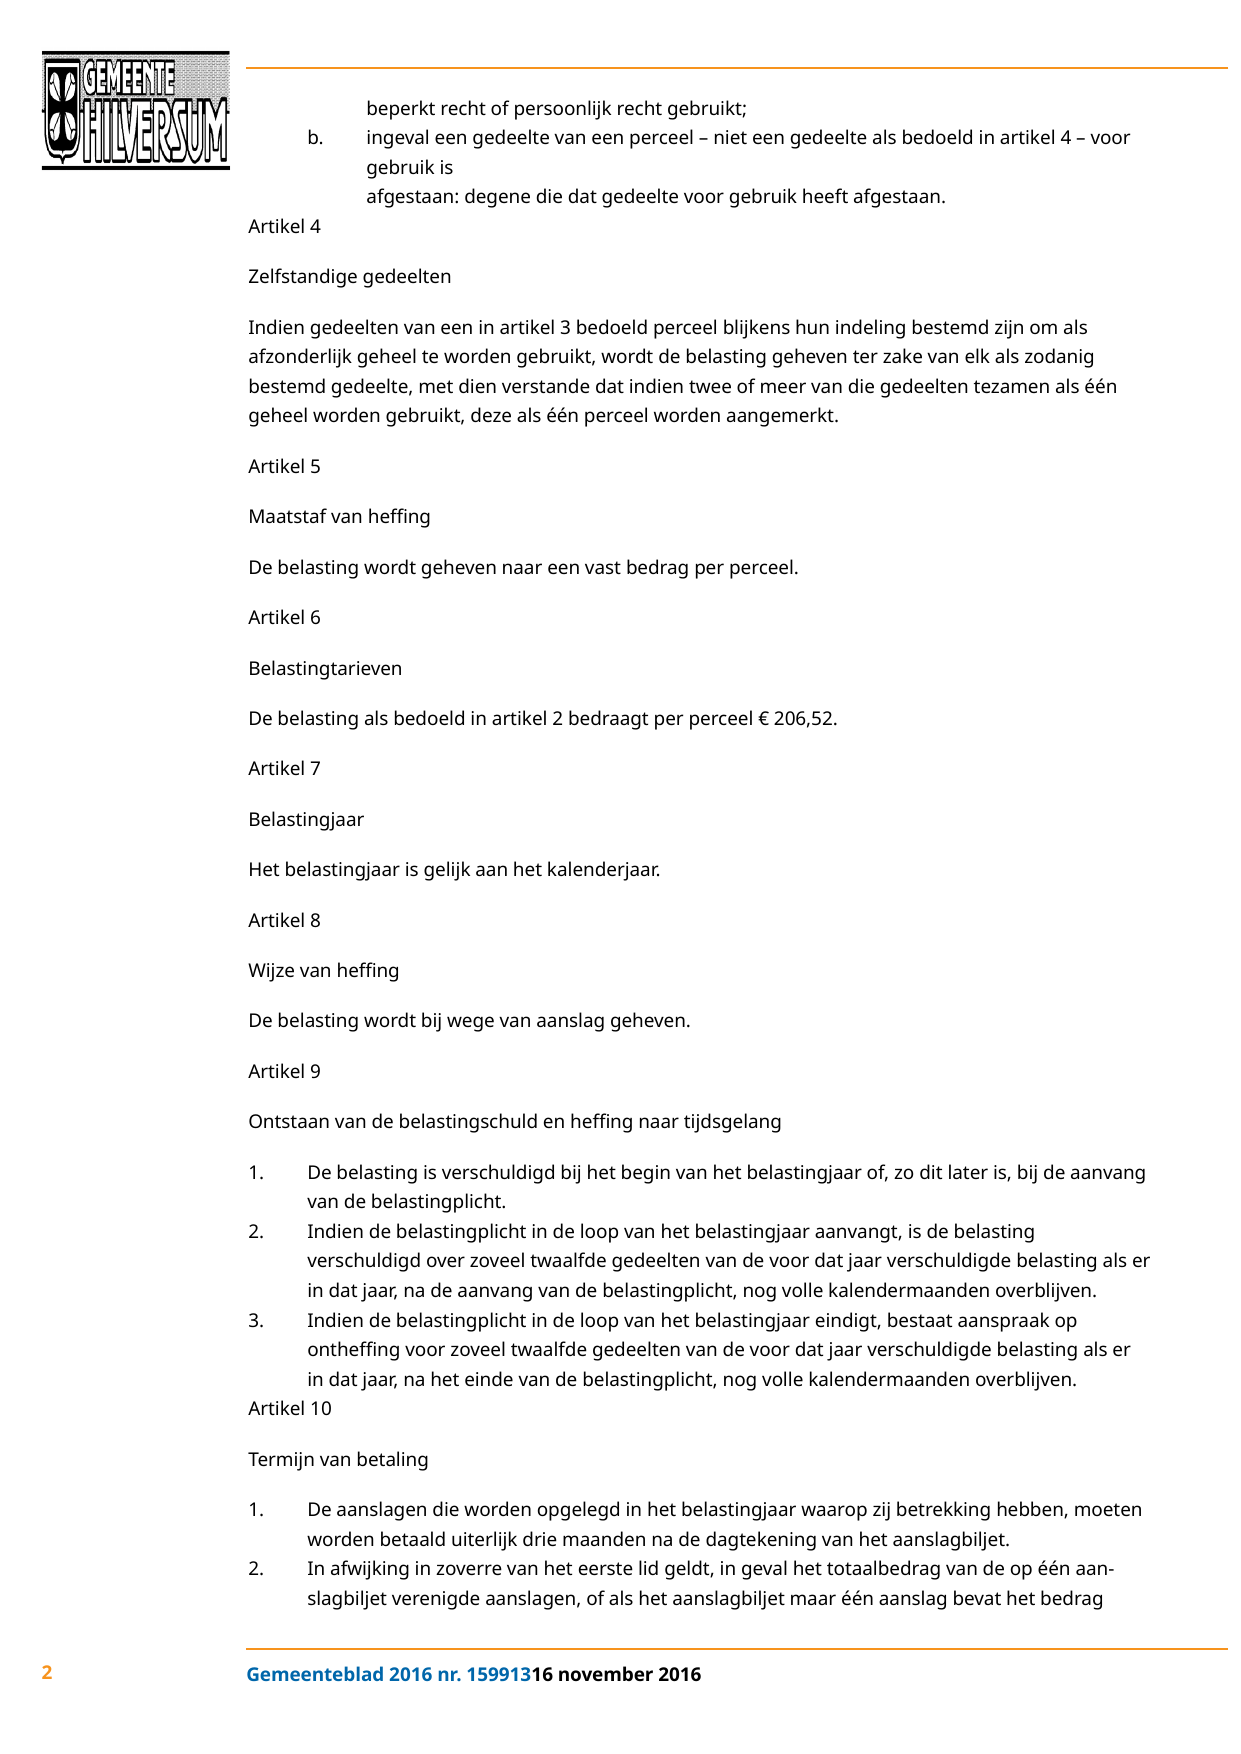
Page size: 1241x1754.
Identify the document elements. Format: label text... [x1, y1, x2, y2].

text De belasting wordt geheven naar een vast bedrag per perceel. [248, 554, 1152, 580]
list In afwijking in zoverre van het eerste lid geldt, in geval het totaalbedrag van de op één aan-slagbiljet verenigde aanslagen, of als het aanslagbiljet maar één aanslag bevat het bedrag [248, 1556, 1152, 1611]
list ingeval een gedeelte van een perceel – niet een gedeelte als bedoeld in artikel 4 – voor gebruik is [307, 124, 1152, 180]
text Artikel 8 [248, 907, 1152, 933]
list De aanslagen die worden opgelegd in het belastingjaar waarop zij betrekking hebben, moeten worden betaald uiterlijk drie maanden na de dagtekening van het aanslagbiljet. [248, 1496, 1152, 1552]
text Artikel 4 [248, 213, 1152, 239]
text Indien gedeelten van een in artikel 3 bedoeld perceel blijkens hun indeling bestemd zijn om als afzonderlijk geheel te worden gebruikt, wordt de belasting geheven ter zake van elk als zodanig bestemd gedeelte, met dien verstande dat indien twee of meer van die gedeelten tezamen als één geheel worden gebruikt, deze als één perceel worden aangemerkt. [248, 314, 1152, 428]
text Artikel 7 [248, 756, 1152, 781]
text Artikel 6 [248, 604, 1152, 630]
text Termijn van betaling [248, 1446, 1152, 1472]
text De belasting wordt bij wege van aanslag geheven. [248, 1008, 1152, 1033]
text Belastingtarieven [248, 655, 1152, 681]
text Wijze van heffing [248, 957, 1152, 983]
text Artikel 5 [248, 453, 1152, 479]
text Belastingjaar [248, 806, 1152, 832]
text Zelfstandige gedeelten [248, 263, 1152, 289]
text Ontstaan van de belastingschuld en heffing naar tijdsgelang [248, 1108, 1152, 1134]
text De belasting als bedoeld in artikel 2 bedraagt per perceel € 206,52. [248, 705, 1152, 731]
text Het belastingjaar is gelijk aan het kalenderjaar. [248, 856, 1152, 882]
text Maatstaf van heffing [248, 503, 1152, 529]
list De belasting is verschuldigd bij het begin van het belastingjaar of, zo dit later is, bij de aanvang van de belastingplicht. [248, 1159, 1152, 1214]
list Indien de belastingplicht in de loop van het belastingjaar eindigt, bestaat aanspraak op ontheffing voor zoveel twaalfde gedeelten van de voor dat jaar verschuldigde belasting als er in dat jaar, na het einde van de belastingplicht, nog volle kalendermaanden overblijven. [248, 1307, 1152, 1392]
list Indien de belastingplicht in de loop van het belastingjaar aanvangt, is de belasting verschuldigd over zoveel twaalfde gedeelten van de voor dat jaar verschuldigde belasting als er in dat jaar, na de aanvang van de belastingplicht, nog volle kalendermaanden overblijven. [248, 1218, 1152, 1303]
list beperkt recht of persoonlijk recht gebruikt; [307, 95, 1152, 121]
picture [41, 47, 231, 172]
text Artikel 10 [248, 1396, 1152, 1421]
list afgestaan: degene die dat gedeelte voor gebruik heeft afgestaan. [307, 183, 1152, 209]
text Artikel 9 [248, 1058, 1152, 1084]
